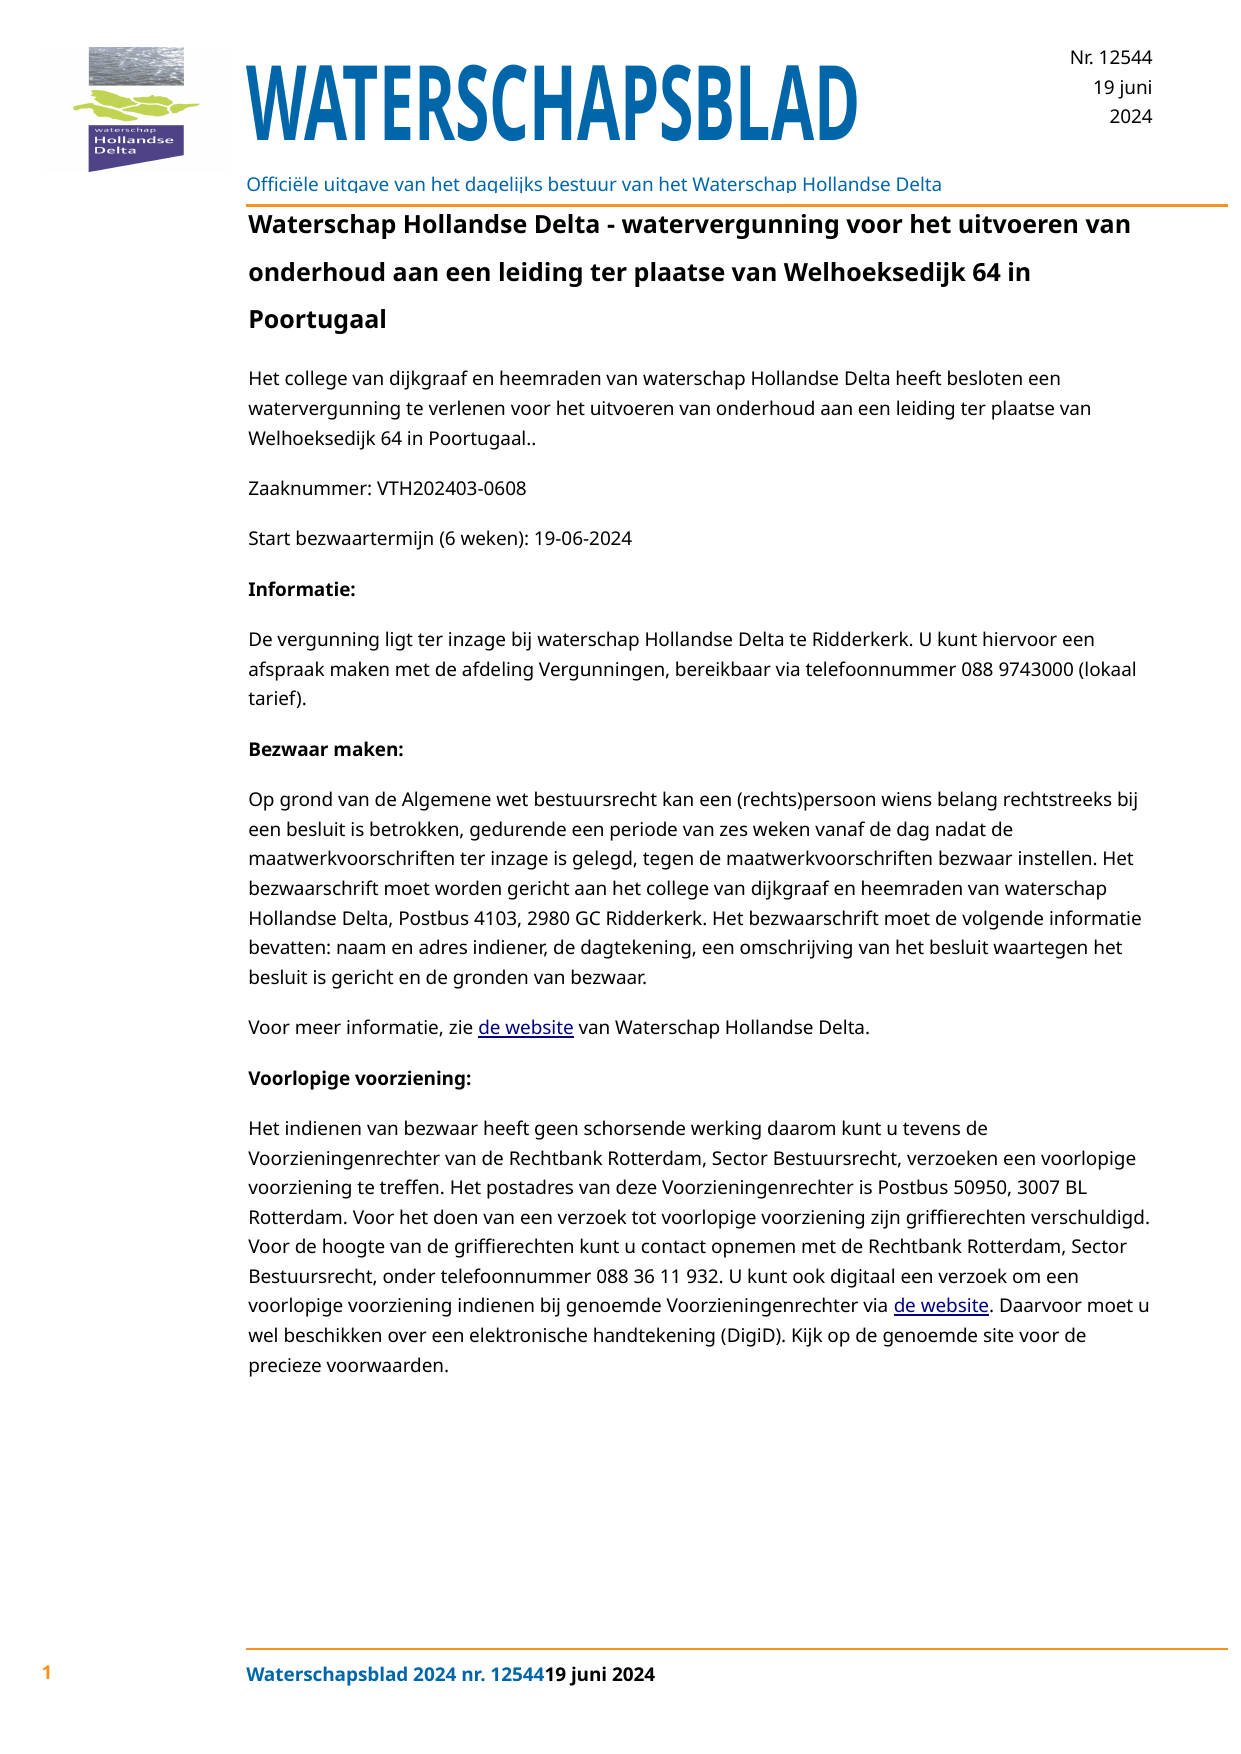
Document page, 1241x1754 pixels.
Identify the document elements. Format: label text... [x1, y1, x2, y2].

picture [41, 47, 231, 172]
text Informatie: [248, 576, 1152, 602]
text Waterschap Hollandse Delta - watervergunning voor het uitvoeren van onderhoud aan een leiding ter plaatse van Welhoeksedijk 64 in Poortugaal [248, 207, 1152, 336]
text Voor meer informatie, zie de website van Waterschap Hollandse Delta. [248, 1014, 1152, 1040]
text Op grond van de Algemene wet bestuursrecht kan een (rechts)persoon wiens belang rechtstreeks bij een besluit is betrokken, gedurende een periode van zes weken vanaf de dag nadat de maatwerkvoorschriften ter inzage is gelegd, tegen de maatwerkvoorschriften bezwaar instellen. Het bezwaarschrift moet worden gericht aan het college van dijkgraaf en heemraden van waterschap Hollandse Delta, Postbus 4103, 2980 GC Ridderkerk. Het bezwaarschrift moet de volgende informatie bevatten: naam en adres indiener, de dagtekening, een omschrijving van het besluit waartegen het besluit is gericht en de gronden van bezwaar. [248, 786, 1152, 989]
text Start bezwaartermijn (6 weken): 19-06-2024 [248, 526, 1152, 551]
text De vergunning ligt ter inzage bij waterschap Hollandse Delta te Ridderkerk. U kunt hiervoor een afspraak maken met de afdeling Vergunningen, bereikbaar via telefoonnummer 088 9743000 (lokaal tarief). [248, 626, 1152, 711]
text Het college van dijkgraaf en heemraden van waterschap Hollandse Delta heeft besloten een watervergunning te verlenen voor het uitvoeren van onderhoud aan een leiding ter plaatse van Welhoeksedijk 64 in Poortugaal.. [248, 366, 1152, 450]
text Het indienen van bezwaar heeft geen schorsende werking daarom kunt u tevens de Voorzieningenrechter van de Rechtbank Rotterdam, Sector Bestuursrecht, verzoeken een voorlopige voorziening te treffen. Het postadres van deze Voorzieningenrechter is Postbus 50950, 3007 BL Rotterdam. Voor het doen van een verzoek tot voorlopige voorziening zijn griffierechten verschuldigd. Voor de hoogte van de griffierechten kunt u contact opnemen met de Rechtbank Rotterdam, Sector Bestuursrecht, onder telefoonnummer 088 36 11 932. U kunt ook digitaal een verzoek om een voorlopige voorziening indienen bij genoemde Voorzieningenrechter via de website. Daarvoor moet u wel beschikken over een elektronische handtekening (DigiD). Kijk op de genoemde site voor de precieze voorwaarden. [248, 1115, 1152, 1377]
text Voorlopige voorziening: [248, 1065, 1152, 1090]
text Zaaknummer: VTH202403-0608 [248, 475, 1152, 501]
text Bezwaar maken: [248, 736, 1152, 762]
